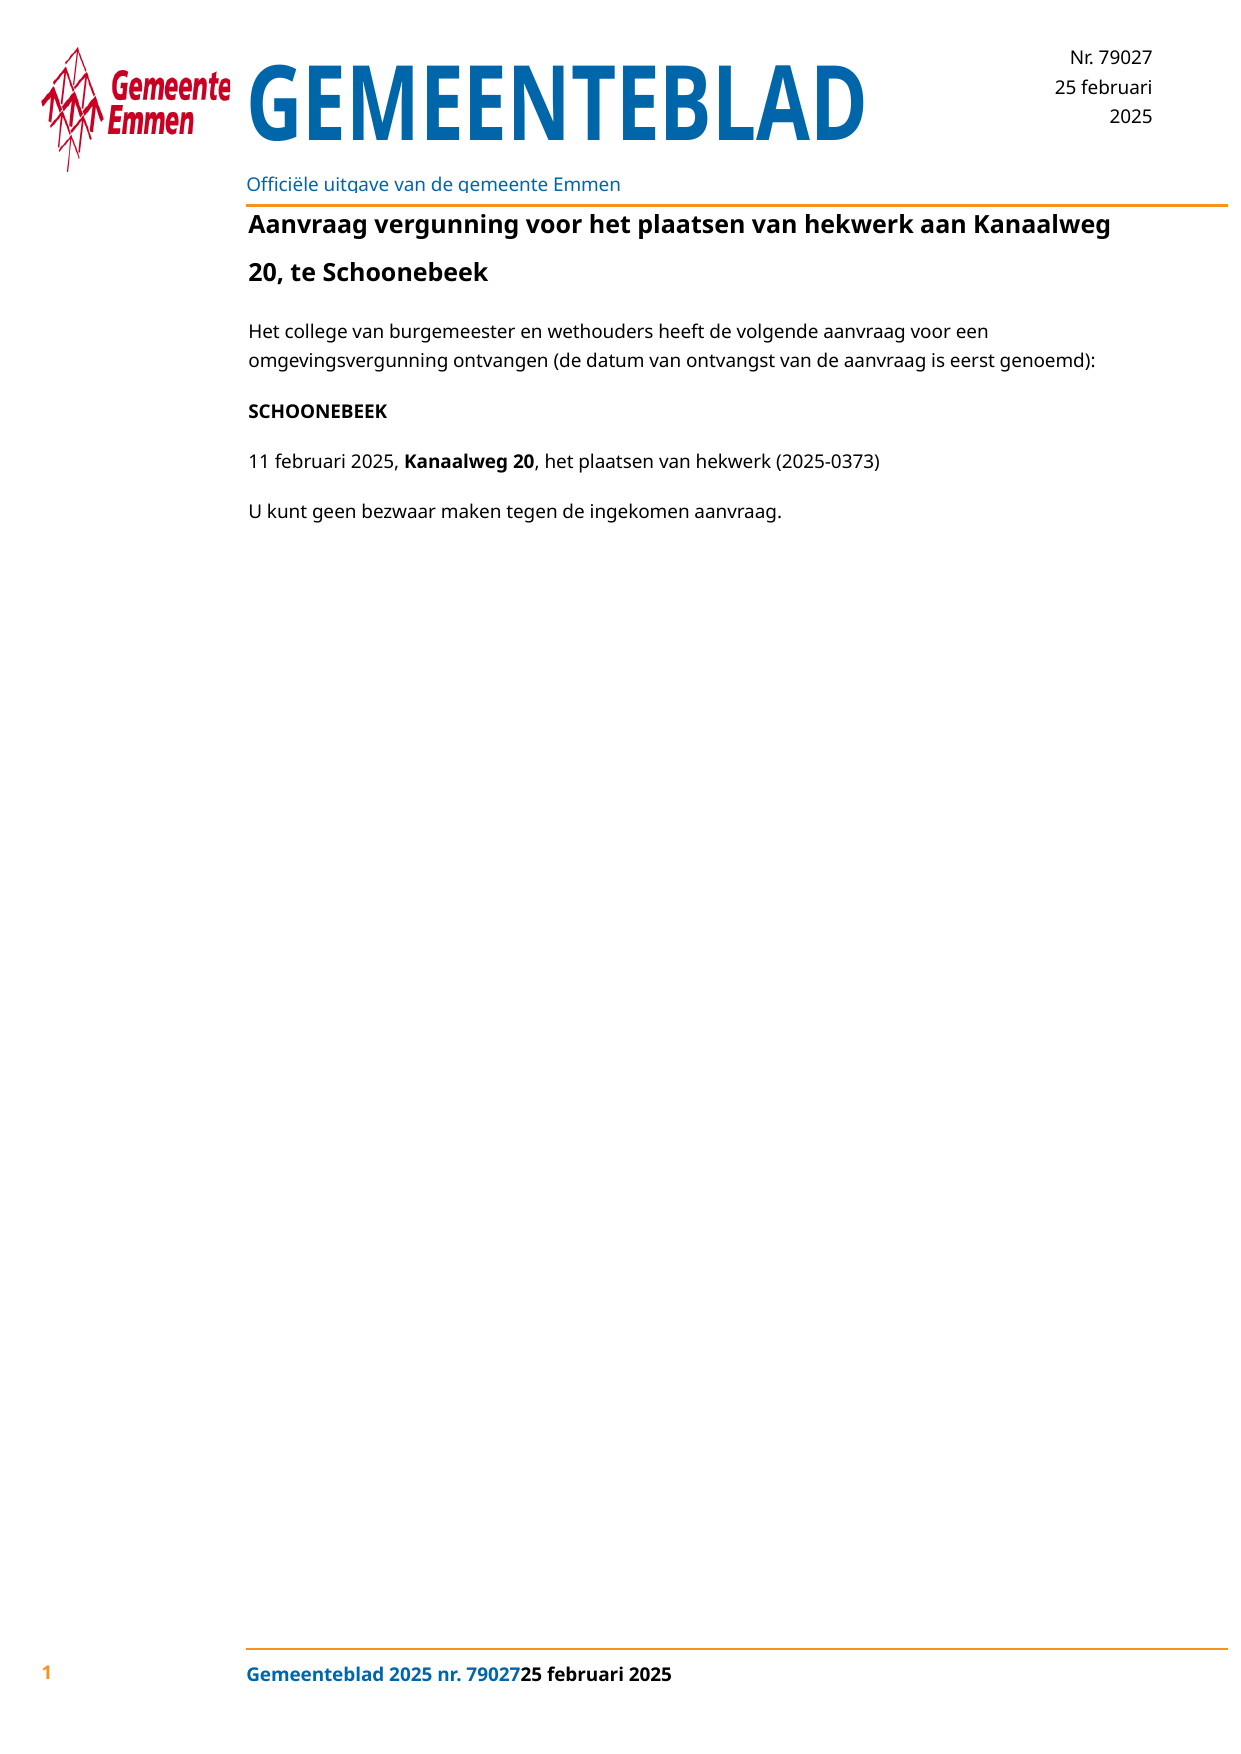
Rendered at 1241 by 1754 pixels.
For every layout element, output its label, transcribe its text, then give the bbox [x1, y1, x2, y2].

text Aanvraag vergunning voor het plaatsen van hekwerk aan Kanaalweg 20, te Schoonebeek [248, 207, 1152, 288]
text Het college van burgemeester en wethouders heeft de volgende aanvraag voor een omgevingsvergunning ontvangen (de datum van ontvangst van de aanvraag is eerst genoemd): [248, 318, 1152, 373]
picture [41, 47, 231, 172]
text 11 februari 2025, Kanaalweg 20, het plaatsen van hekwerk (2025-0373) [248, 448, 1152, 474]
text SCHOONEBEEK [248, 398, 1152, 424]
text U kunt geen bezwaar maken tegen de ingekomen aanvraag. [248, 499, 1152, 524]
